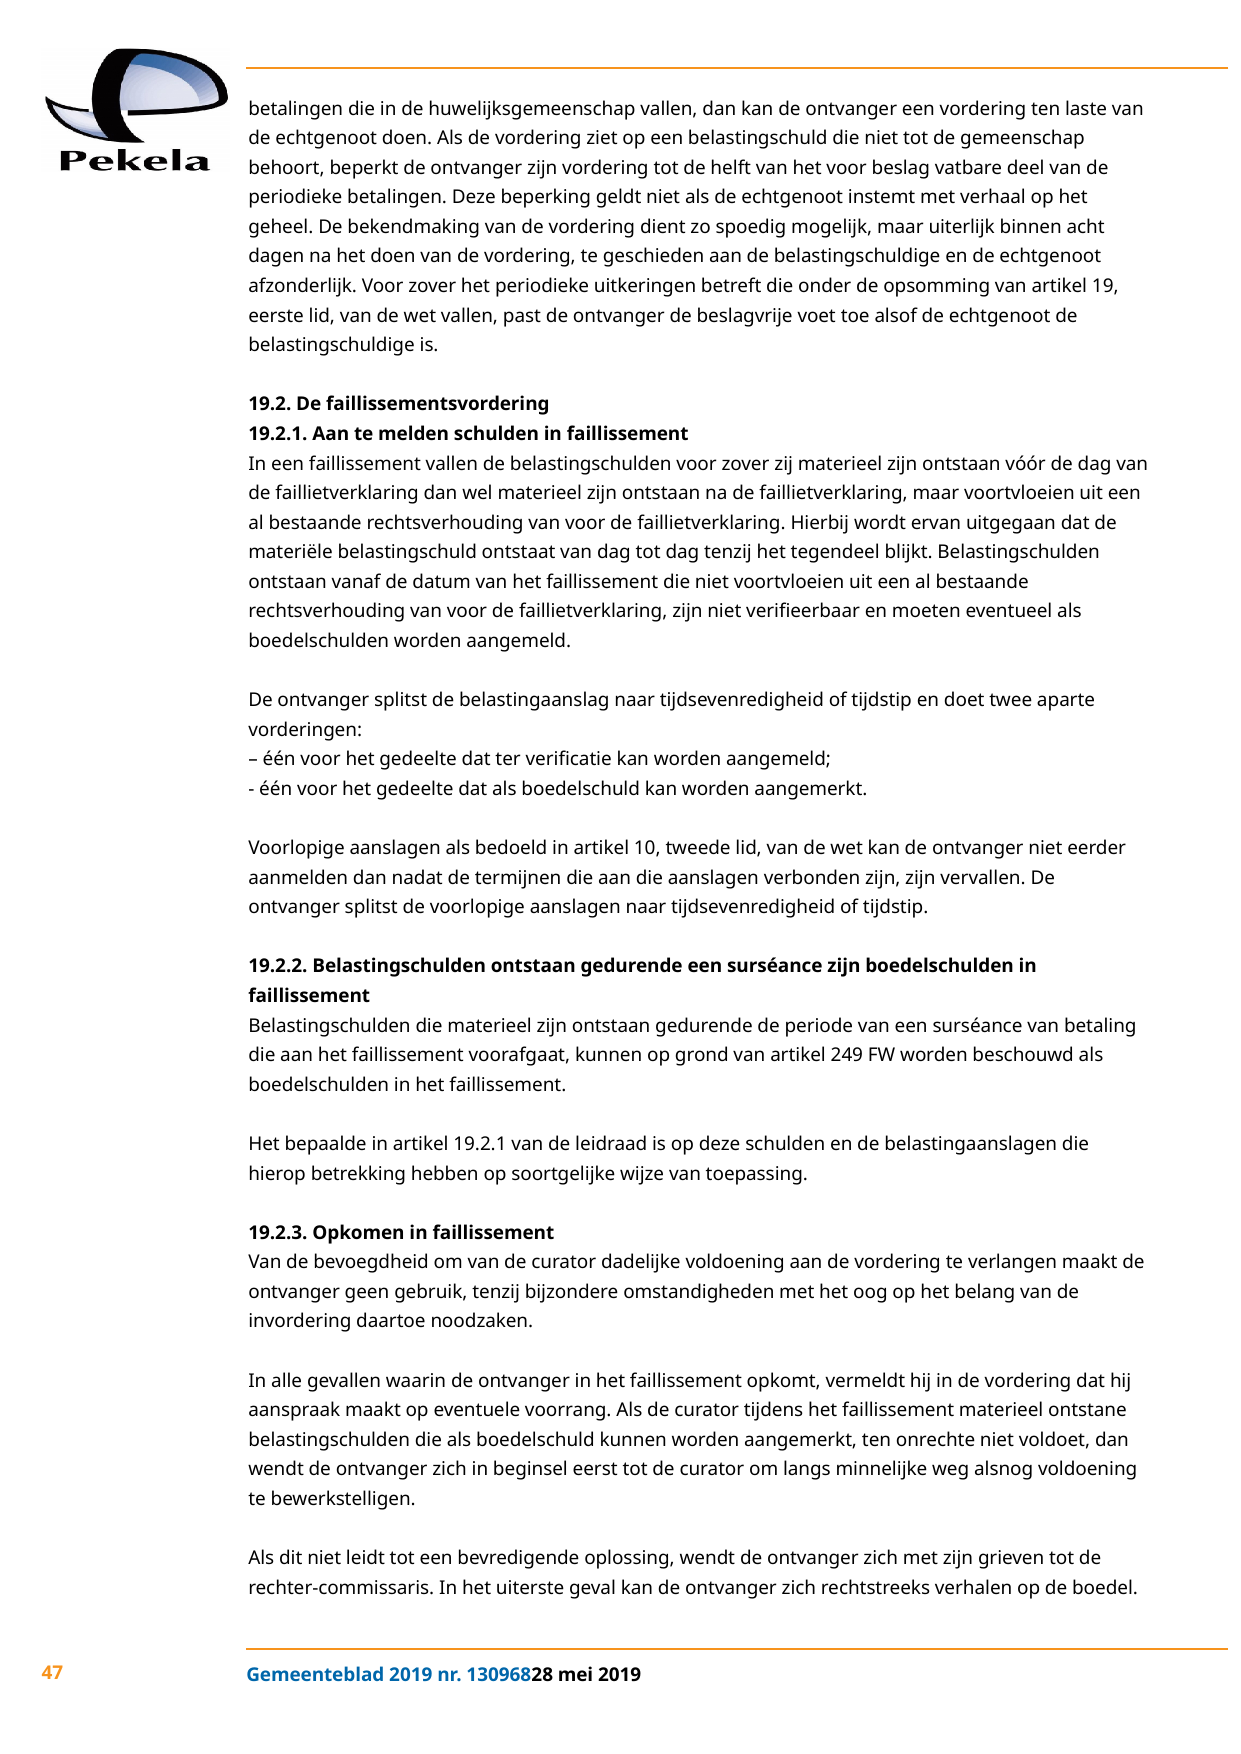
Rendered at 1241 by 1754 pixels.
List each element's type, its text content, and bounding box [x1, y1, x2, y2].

text Van de bevoegdheid om van de curator dadelijke voldoening aan de vordering te verlangen maakt de ontvanger geen gebruik, tenzij bijzondere omstandigheden met het oog op het belang van de invordering daartoe noodzaken. [248, 1248, 1152, 1333]
text In een faillissement vallen de belastingschulden voor zover zij materieel zijn ontstaan vóór de dag van de faillietverklaring dan wel materieel zijn ontstaan na de faillietverklaring, maar voortvloeien uit een al bestaande rechtsverhouding van voor de faillietverklaring. Hierbij wordt ervan uitgegaan dat de materiële belastingschuld ontstaat van dag tot dag tenzij het tegendeel blijkt. Belastingschulden ontstaan vanaf de datum van het faillissement die niet voortvloeien uit een al bestaande rechtsverhouding van voor de faillietverklaring, zijn niet verifieerbaar en moeten eventueel als boedelschulden worden aangemeld. [248, 450, 1152, 653]
text betalingen die in de huwelijksgemeenschap vallen, dan kan de ontvanger een vordering ten laste van de echtgenoot doen. Als de vordering ziet op een belastingschuld die niet tot de gemeenschap behoort, beperkt de ontvanger zijn vordering tot de helft van het voor beslag vatbare deel van de periodieke betalingen. Deze beperking geldt niet als de echtgenoot instemt met verhaal op het geheel. De bekendmaking van de vordering dient zo spoedig mogelijk, maar uiterlijk binnen acht dagen na het doen van de vordering, te geschieden aan de belastingschuldige en de echtgenoot afzonderlijk. Voor zover het periodieke uitkeringen betreft die onder de opsomming van artikel 19, eerste lid, van de wet vallen, past de ontvanger de beslagvrije voet toe alsof de echtgenoot de belastingschuldige is. [248, 95, 1152, 357]
text 19.2.3. Opkomen in faillissement [248, 1219, 1152, 1245]
text De ontvanger splitst de belastingaanslag naar tijdsevenredigheid of tijdstip en doet twee aparte vorderingen: [248, 686, 1152, 742]
text 19.2. De faillissementsvordering [248, 391, 1152, 416]
text Voorlopige aanslagen als bedoeld in artikel 10, tweede lid, van de wet kan de ontvanger niet eerder aanmelden dan nadat de termijnen die aan die aanslagen verbonden zijn, zijn vervallen. De ontvanger splitst de voorlopige aanslagen naar tijdsevenredigheid of tijdstip. [248, 834, 1152, 919]
text - één voor het gedeelte dat als boedelschuld kan worden aangemerkt. [248, 775, 1152, 801]
text Als dit niet leidt tot een bevredigende oplossing, wendt de ontvanger zich met zijn grieven tot de rechter-commissaris. In het uiterste geval kan de ontvanger zich rechtstreeks verhalen op de boedel. [248, 1544, 1152, 1600]
text In alle gevallen waarin de ontvanger in het faillissement opkomt, vermeldt hij in de vordering dat hij aanspraak maakt op eventuele voorrang. Als de curator tijdens het faillissement materieel ontstane belastingschulden die als boedelschuld kunnen worden aangemerkt, ten onrechte niet voldoet, dan wendt de ontvanger zich in beginsel eerst tot de curator om langs minnelijke weg alsnog voldoening te bewerkstelligen. [248, 1367, 1152, 1511]
text 19.2.2. Belastingschulden ontstaan gedurende een surséance zijn boedelschulden in faillissement [248, 953, 1152, 1008]
text Belastingschulden die materieel zijn ontstaan gedurende de periode van een surséance van betaling die aan het faillissement voorafgaat, kunnen op grond van artikel 249 FW worden beschouwd als boedelschulden in het faillissement. [248, 1012, 1152, 1097]
picture [41, 47, 231, 172]
text – één voor het gedeelte dat ter verificatie kan worden aangemeld; [248, 746, 1152, 771]
text 19.2.1. Aan te melden schulden in faillissement [248, 420, 1152, 446]
text Het bepaalde in artikel 19.2.1 van de leidraad is op deze schulden en de belastingaanslagen die hierop betrekking hebben op soortgelijke wijze van toepassing. [248, 1130, 1152, 1186]
